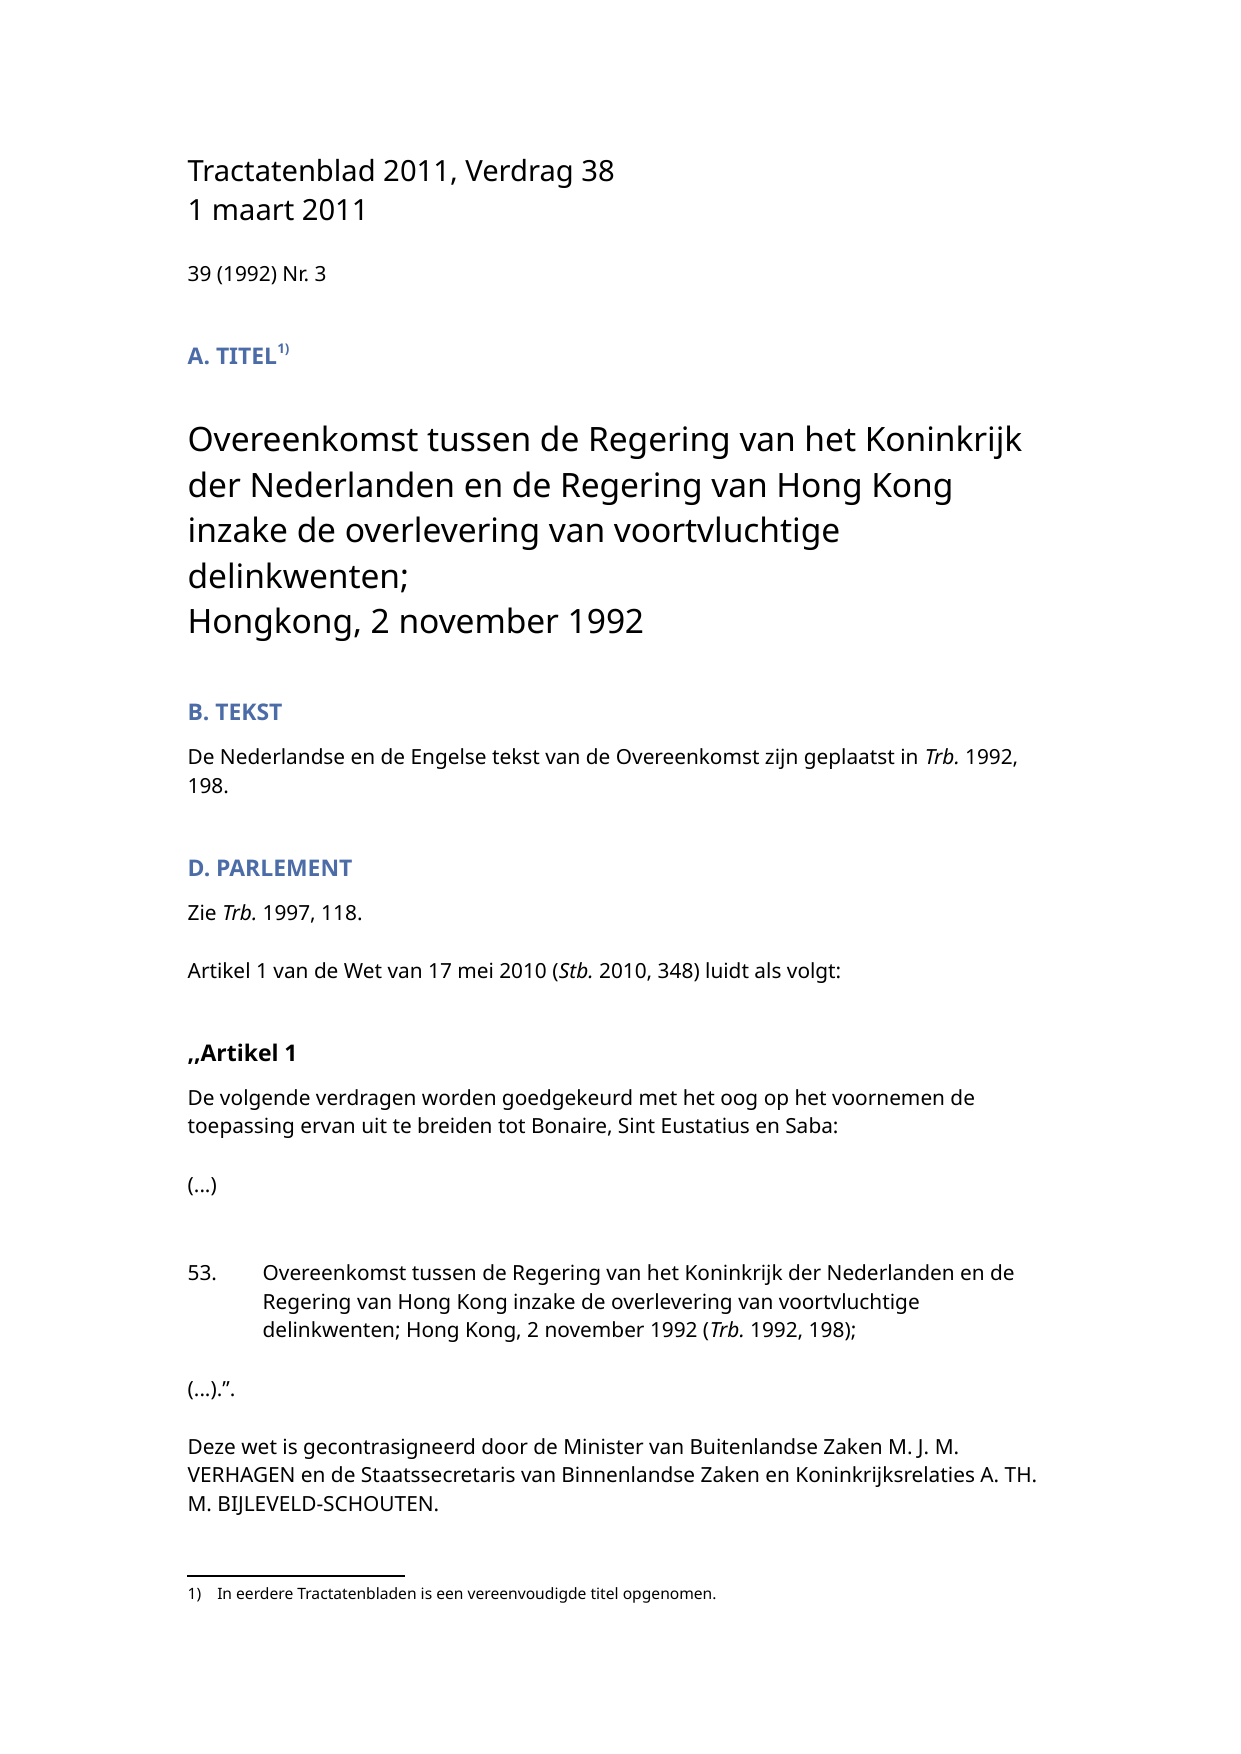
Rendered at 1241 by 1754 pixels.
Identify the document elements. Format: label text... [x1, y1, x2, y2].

text Zie Trb. 1997, 118. [187, 898, 1053, 926]
text (...).”. [187, 1374, 1053, 1402]
text Deze wet is gecontrasigneerd door de Minister van Buitenlandse Zaken M. J. M. VERHAGEN en de Staatssecretaris van Binnenlandse Zaken en Koninkrijksrelaties A. TH. M. BIJLEVELD-SCHOUTEN. [187, 1432, 1053, 1517]
text 1 maart 2011 [187, 190, 1053, 229]
text Overeenkomst tussen de Regering van het Koninkrijk der Nederlanden en de Regering van Hong Kong inzake de overlevering van voortvluchtige delinkwenten; [187, 416, 1053, 598]
subtitle ,,Artikel 1 [187, 1037, 1053, 1068]
text 39 (1992) Nr. 3 [187, 259, 1053, 287]
list Overeenkomst tussen de Regering van het Koninkrijk der Nederlanden en de Regering van Hong Kong inzake de overlevering van voortvluchtige delinkwenten; Hong Kong, 2 november 1992 (Trb. 1992, 198); [187, 1258, 1053, 1344]
text De Nederlandse en de Engelse tekst van de Overeenkomst zijn geplaatst in Trb. 1992, 198. [187, 742, 1053, 799]
subtitle A. TITEL [187, 340, 1053, 371]
subtitle B. TEKST [187, 696, 1053, 727]
text Artikel 1 van de Wet van 17 mei 2010 (Stb. 2010, 348) luidt als volgt: [187, 956, 1053, 985]
subtitle D. PARLEMENT [187, 852, 1053, 883]
text Tractatenblad 2011, Verdrag 38 [187, 150, 1053, 190]
text (...) [187, 1170, 1053, 1198]
text In eerdere Tractatenbladen is een vereenvoudigde titel opgenomen. [187, 1575, 1053, 1604]
text Hongkong, 2 november 1992 [187, 598, 1053, 644]
text De volgende verdragen worden goedgekeurd met het oog op het voornemen de toepassing ervan uit te breiden tot Bonaire, Sint Eustatius en Saba: [187, 1083, 1053, 1140]
